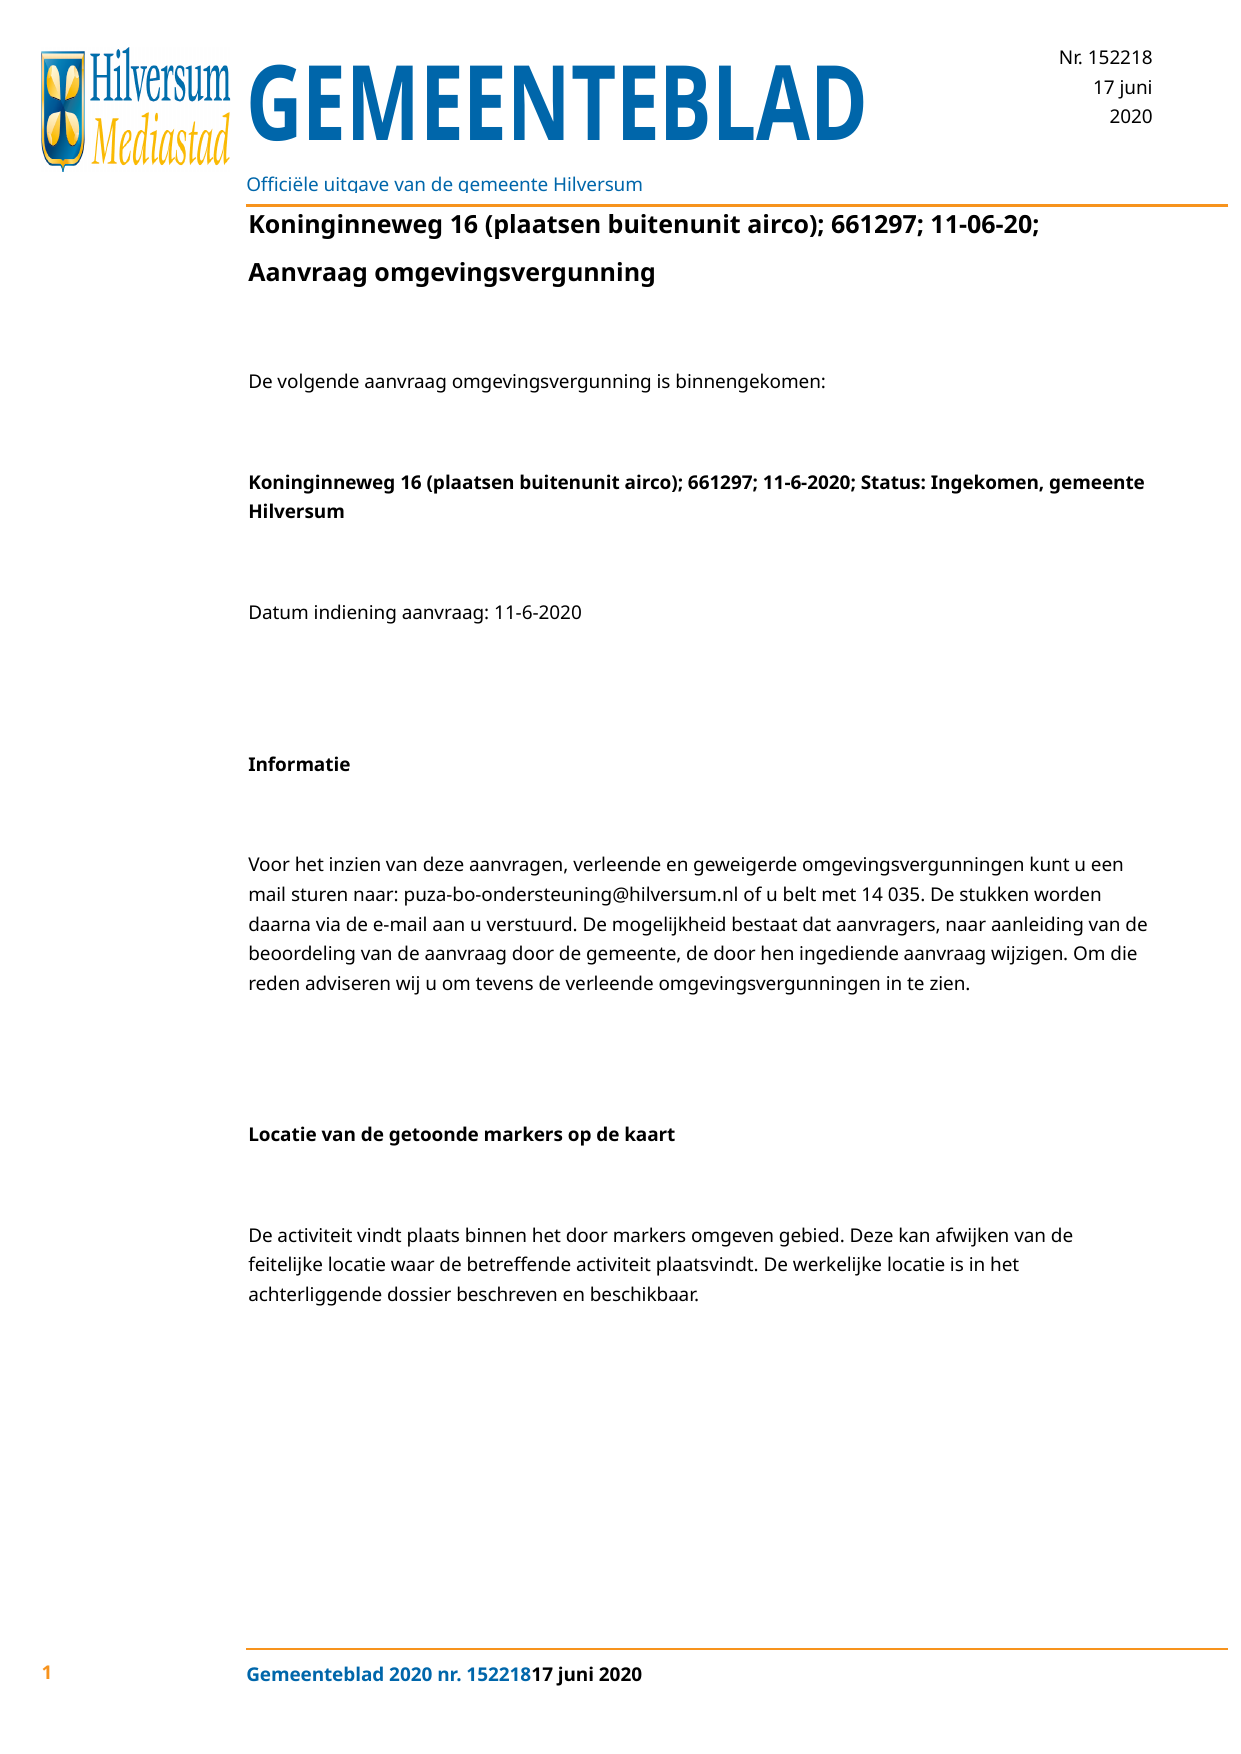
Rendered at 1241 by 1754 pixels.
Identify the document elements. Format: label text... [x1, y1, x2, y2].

picture [41, 47, 231, 172]
text Voor het inzien van deze aanvragen, verleende en geweigerde omgevingsvergunningen kunt u een mail sturen naar: puza-bo-ondersteuning@hilversum.nl of u belt met 14 035. De stukken worden daarna via de e-mail aan u verstuurd. De mogelijkheid bestaat dat aanvragers, naar aanleiding van de beoordeling van de aanvraag door de gemeente, de door hen ingediende aanvraag wijzigen. Om die reden adviseren wij u om tevens de verleende omgevingsvergunningen in te zien. [248, 852, 1152, 996]
text De activiteit vindt plaats binnen het door markers omgeven gebied. Deze kan afwijken van de feitelijke locatie waar de betreffende activiteit plaatsvindt. De werkelijke locatie is in het achterliggende dossier beschreven en beschikbaar. [248, 1222, 1152, 1307]
text Datum indiening aanvraag: 11-6-2020 [248, 599, 1152, 625]
text Koninginneweg 16 (plaatsen buitenunit airco); 661297; 11-06-20; Aanvraag omgevingsvergunning [248, 207, 1152, 288]
text Koninginneweg 16 (plaatsen buitenunit airco); 661297; 11-6-2020; Status: Ingekomen, gemeente Hilversum [248, 469, 1152, 524]
text Locatie van de getoonde markers op de kaart [248, 1121, 1152, 1147]
text Informatie [248, 751, 1152, 777]
text De volgende aanvraag omgevingsvergunning is binnengekomen: [248, 368, 1152, 394]
